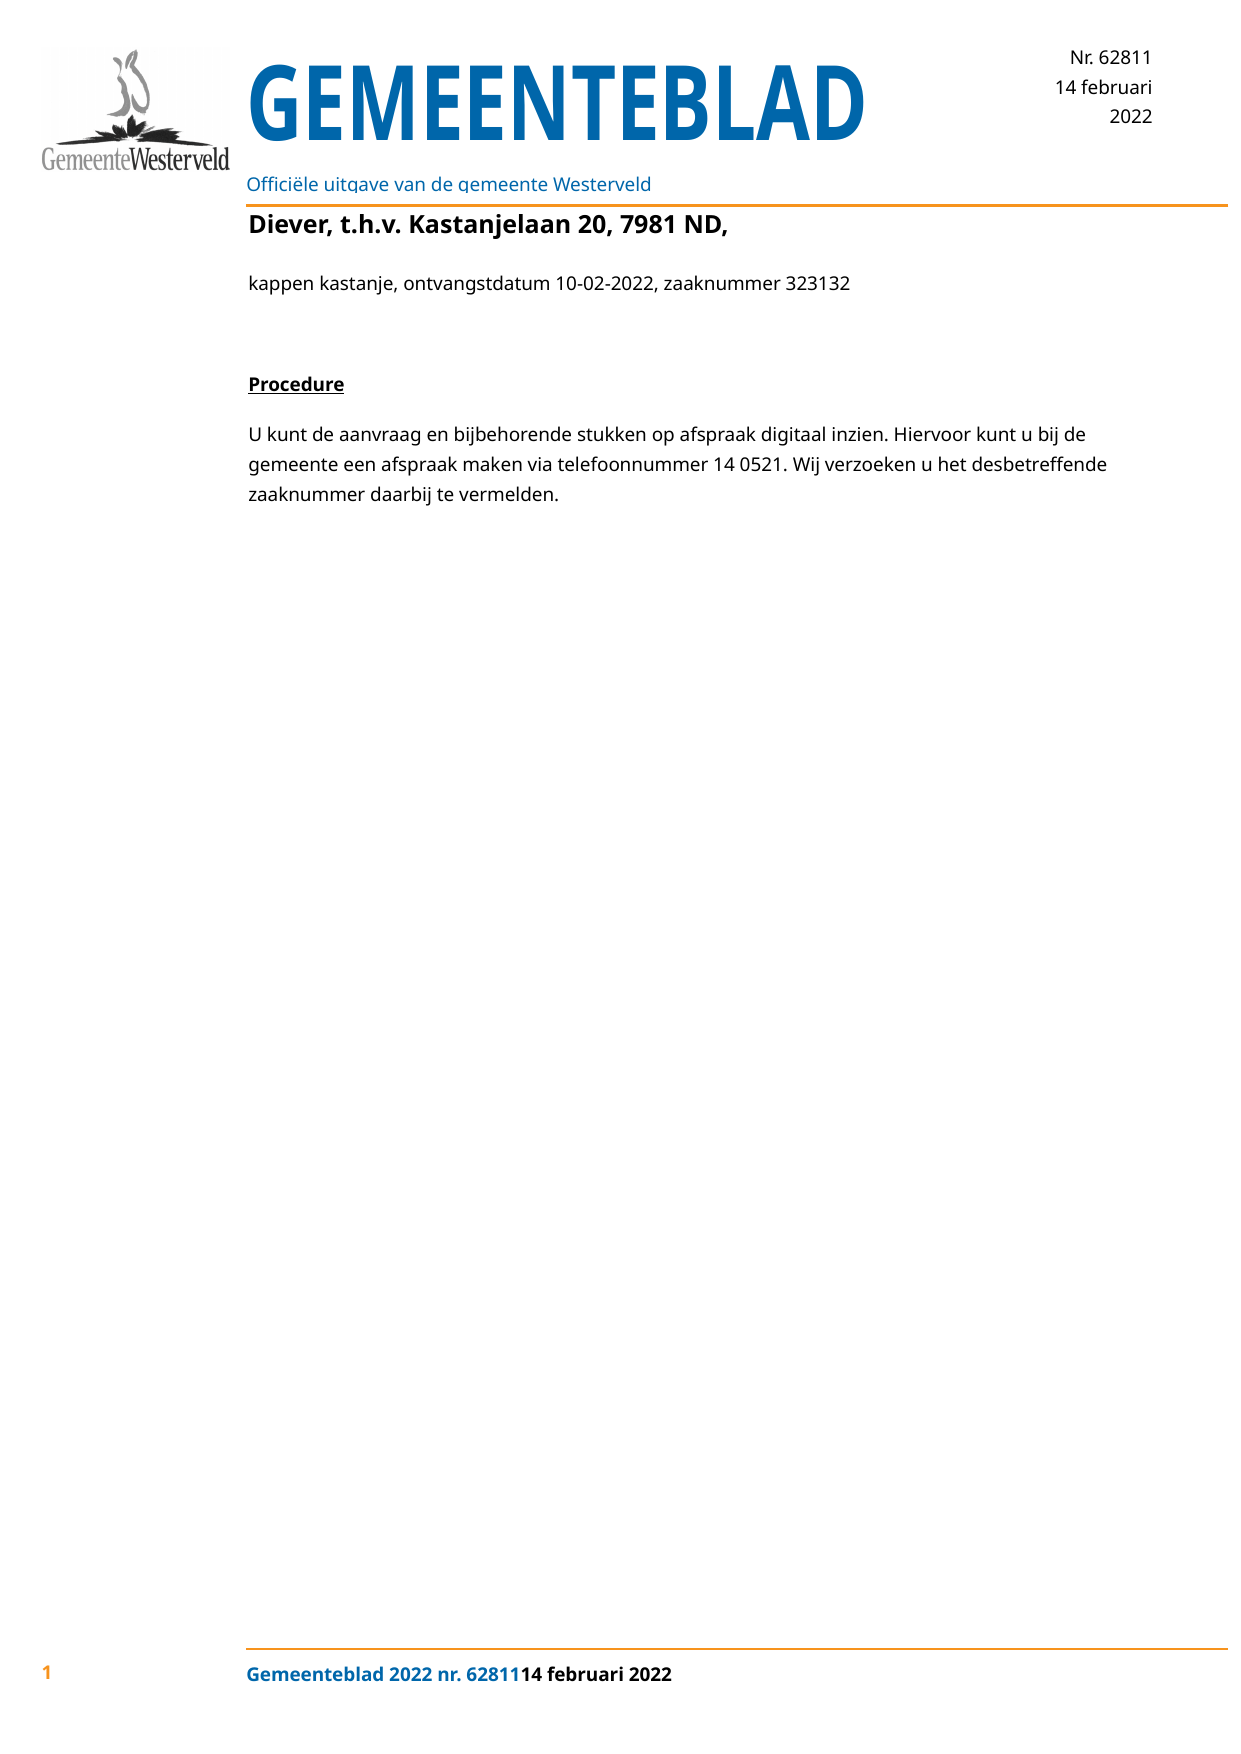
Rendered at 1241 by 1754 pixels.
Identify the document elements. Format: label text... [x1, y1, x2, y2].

text kappen kastanje, ontvangstdatum 10-02-2022, zaaknummer 323132 [248, 270, 1152, 296]
text U kunt de aanvraag en bijbehorende stukken op afspraak digitaal inzien. Hiervoor kunt u bij de gemeente een afspraak maken via telefoonnummer 14 0521. Wij verzoeken u het desbetreffende zaaknummer daarbij te vermelden. [248, 422, 1152, 506]
text Procedure [248, 371, 1152, 397]
picture [41, 47, 231, 172]
text Diever, t.h.v. Kastanjelaan 20, 7981 ND, [248, 207, 1152, 241]
